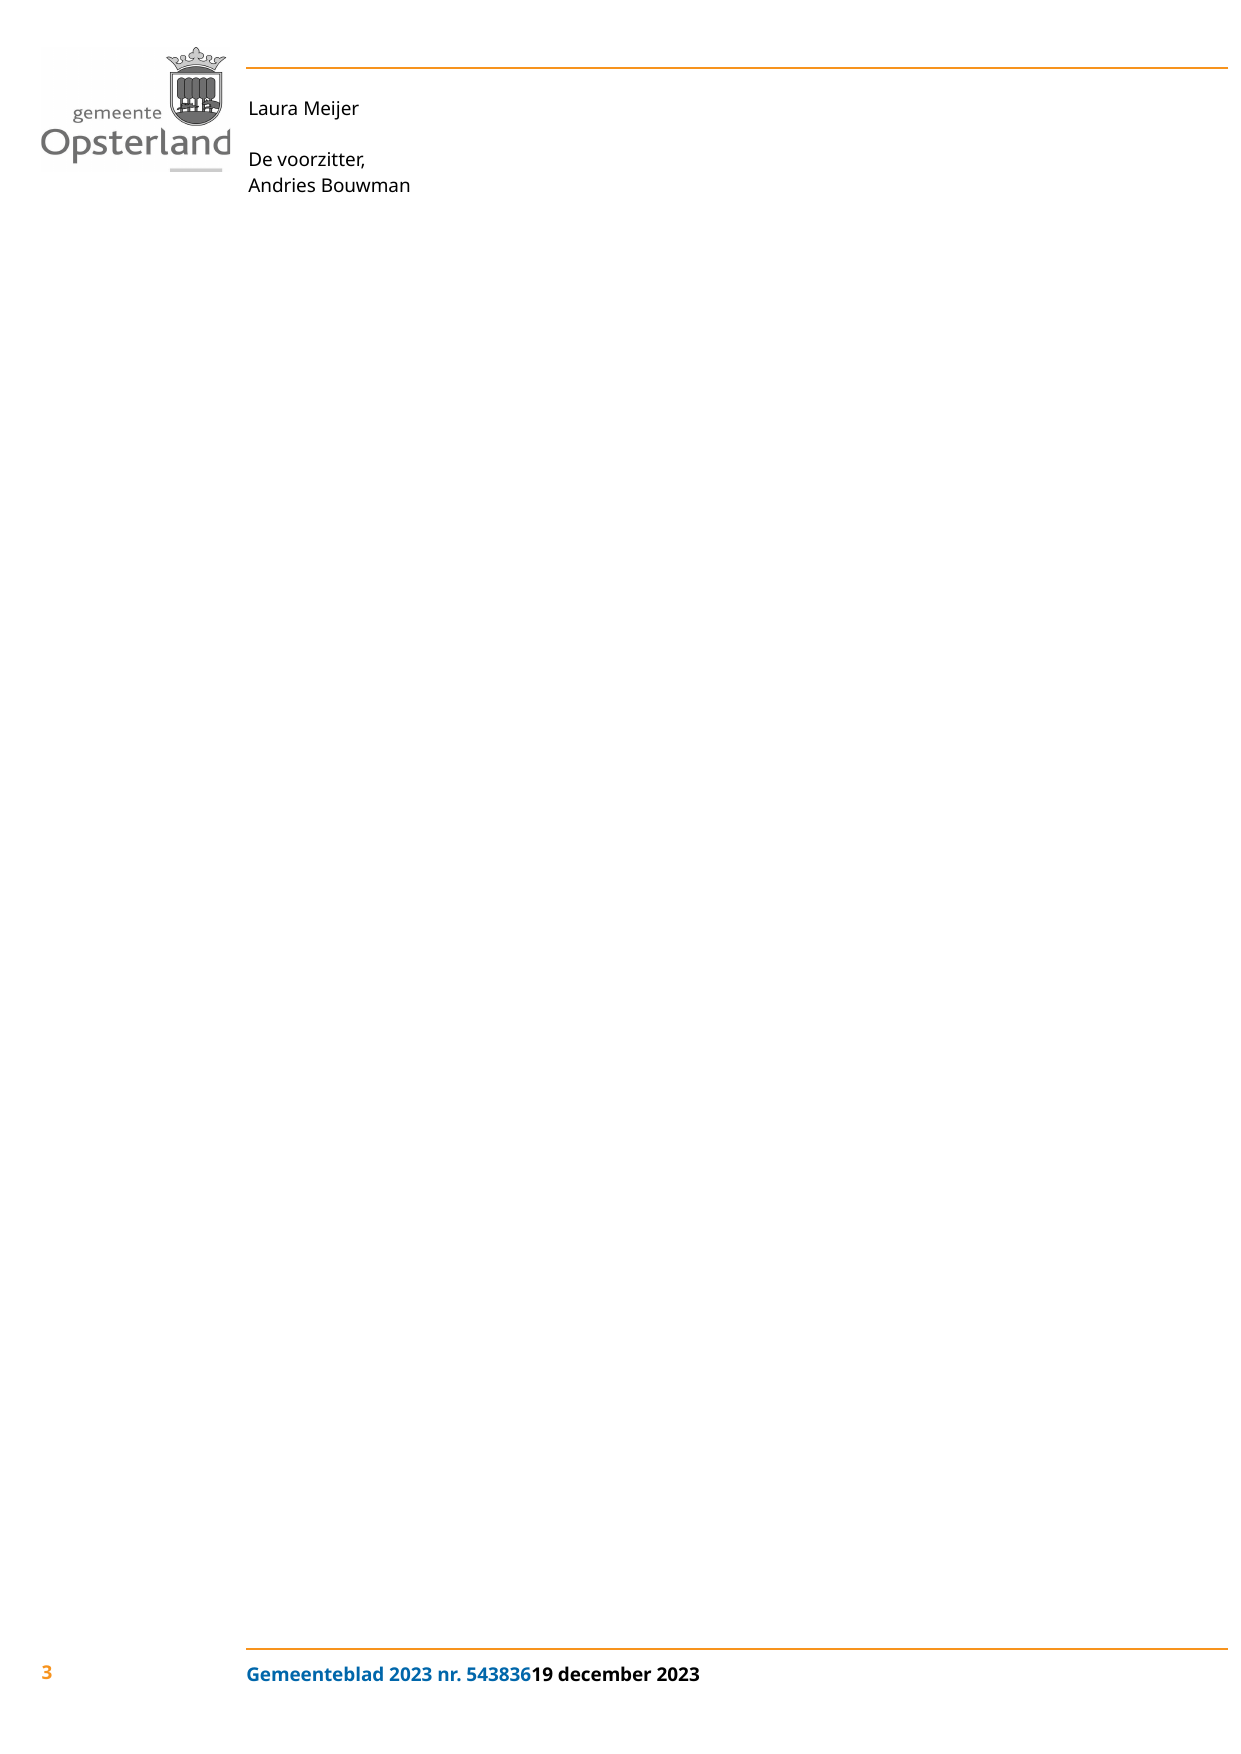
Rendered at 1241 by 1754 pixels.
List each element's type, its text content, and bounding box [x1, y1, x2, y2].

text Andries Bouwman [248, 172, 1152, 198]
text Laura Meijer [248, 95, 1152, 121]
picture [41, 47, 231, 172]
text De voorzitter, [248, 146, 1152, 172]
